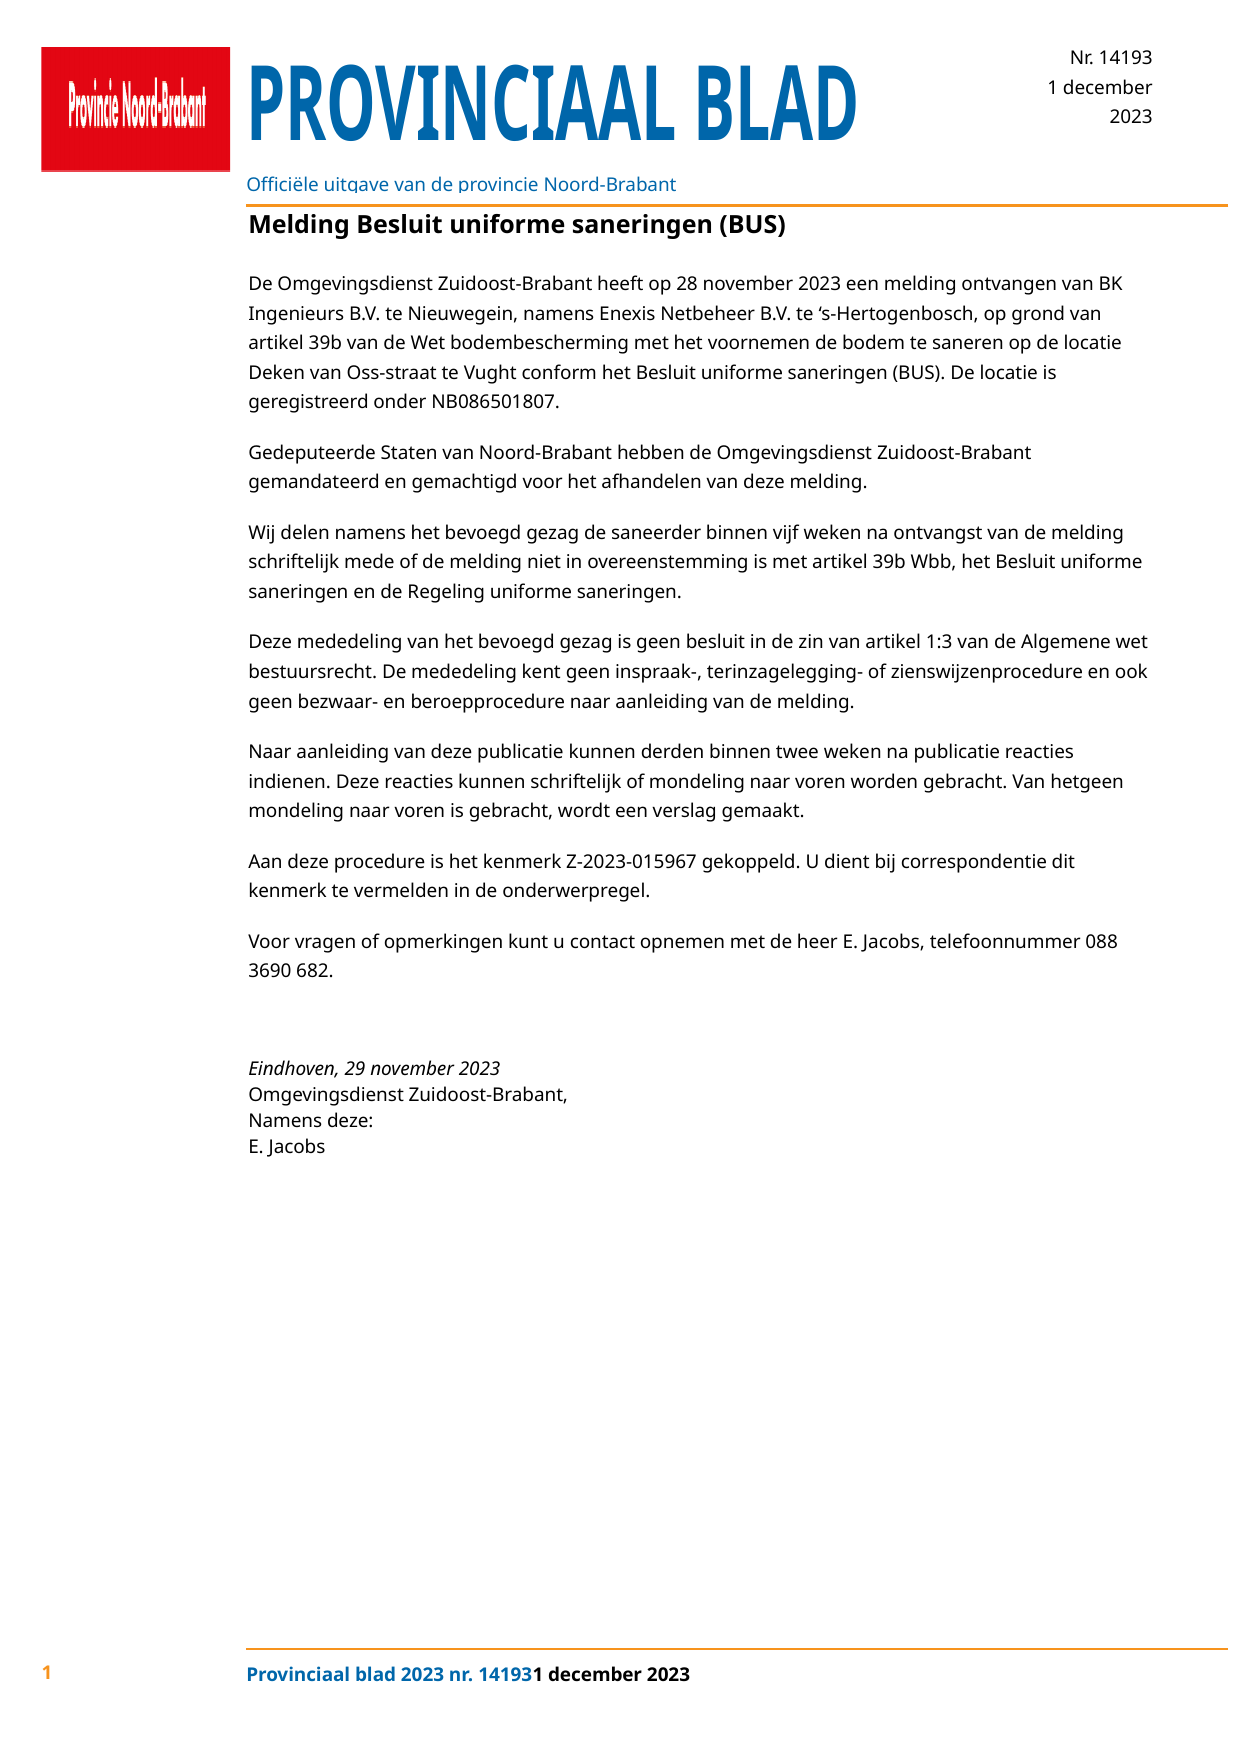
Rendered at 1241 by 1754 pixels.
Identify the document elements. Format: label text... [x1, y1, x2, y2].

text Naar aanleiding van deze publicatie kunnen derden binnen twee weken na publicatie reacties indienen. Deze reacties kunnen schriftelijk of mondeling naar voren worden gebracht. Van hetgeen mondeling naar voren is gebracht, wordt een verslag gemaakt. [248, 738, 1152, 823]
text Omgevingsdienst Zuidoost-Brabant, [248, 1081, 1152, 1107]
text Aan deze procedure is het kenmerk Z-2023-015967 gekoppeld. U dient bij correspondentie dit kenmerk te vermelden in de onderwerpregel. [248, 848, 1152, 903]
text E. Jacobs [248, 1133, 1152, 1158]
text Eindhoven, 29 november 2023 [248, 1056, 1152, 1081]
text Voor vragen of opmerkingen kunt u contact opnemen met de heer E. Jacobs, telefoonnummer 088 3690 682. [248, 928, 1152, 983]
text Melding Besluit uniforme saneringen (BUS) [248, 207, 1152, 241]
text Gedeputeerde Staten van Noord-Brabant hebben de Omgevingsdienst Zuidoost-Brabant gemandateerd en gemachtigd voor het afhandelen van deze melding. [248, 439, 1152, 494]
text Namens deze: [248, 1107, 1152, 1133]
text Deze mededeling van het bevoegd gezag is geen besluit in de zin van artikel 1:3 van de Algemene wet bestuursrecht. De mededeling kent geen inspraak-, terinzagelegging- of zienswijzenprocedure en ook geen bezwaar- en beroepprocedure naar aanleiding van de melding. [248, 629, 1152, 713]
text Wij delen namens het bevoegd gezag de saneerder binnen vijf weken na ontvangst van de melding schriftelijk mede of de melding niet in overeenstemming is met artikel 39b Wbb, het Besluit uniforme saneringen en de Regeling uniforme saneringen. [248, 519, 1152, 604]
text De Omgevingsdienst Zuidoost-Brabant heeft op 28 november 2023 een melding ontvangen van BK Ingenieurs B.V. te Nieuwegein, namens Enexis Netbeheer B.V. te ‘s-Hertogenbosch, op grond van artikel 39b van de Wet bodembescherming met het voornemen de bodem te saneren op de locatie Deken van Oss-straat te Vught conform het Besluit uniforme saneringen (BUS). De locatie is geregistreerd onder NB086501807. [248, 270, 1152, 414]
picture [41, 47, 231, 172]
